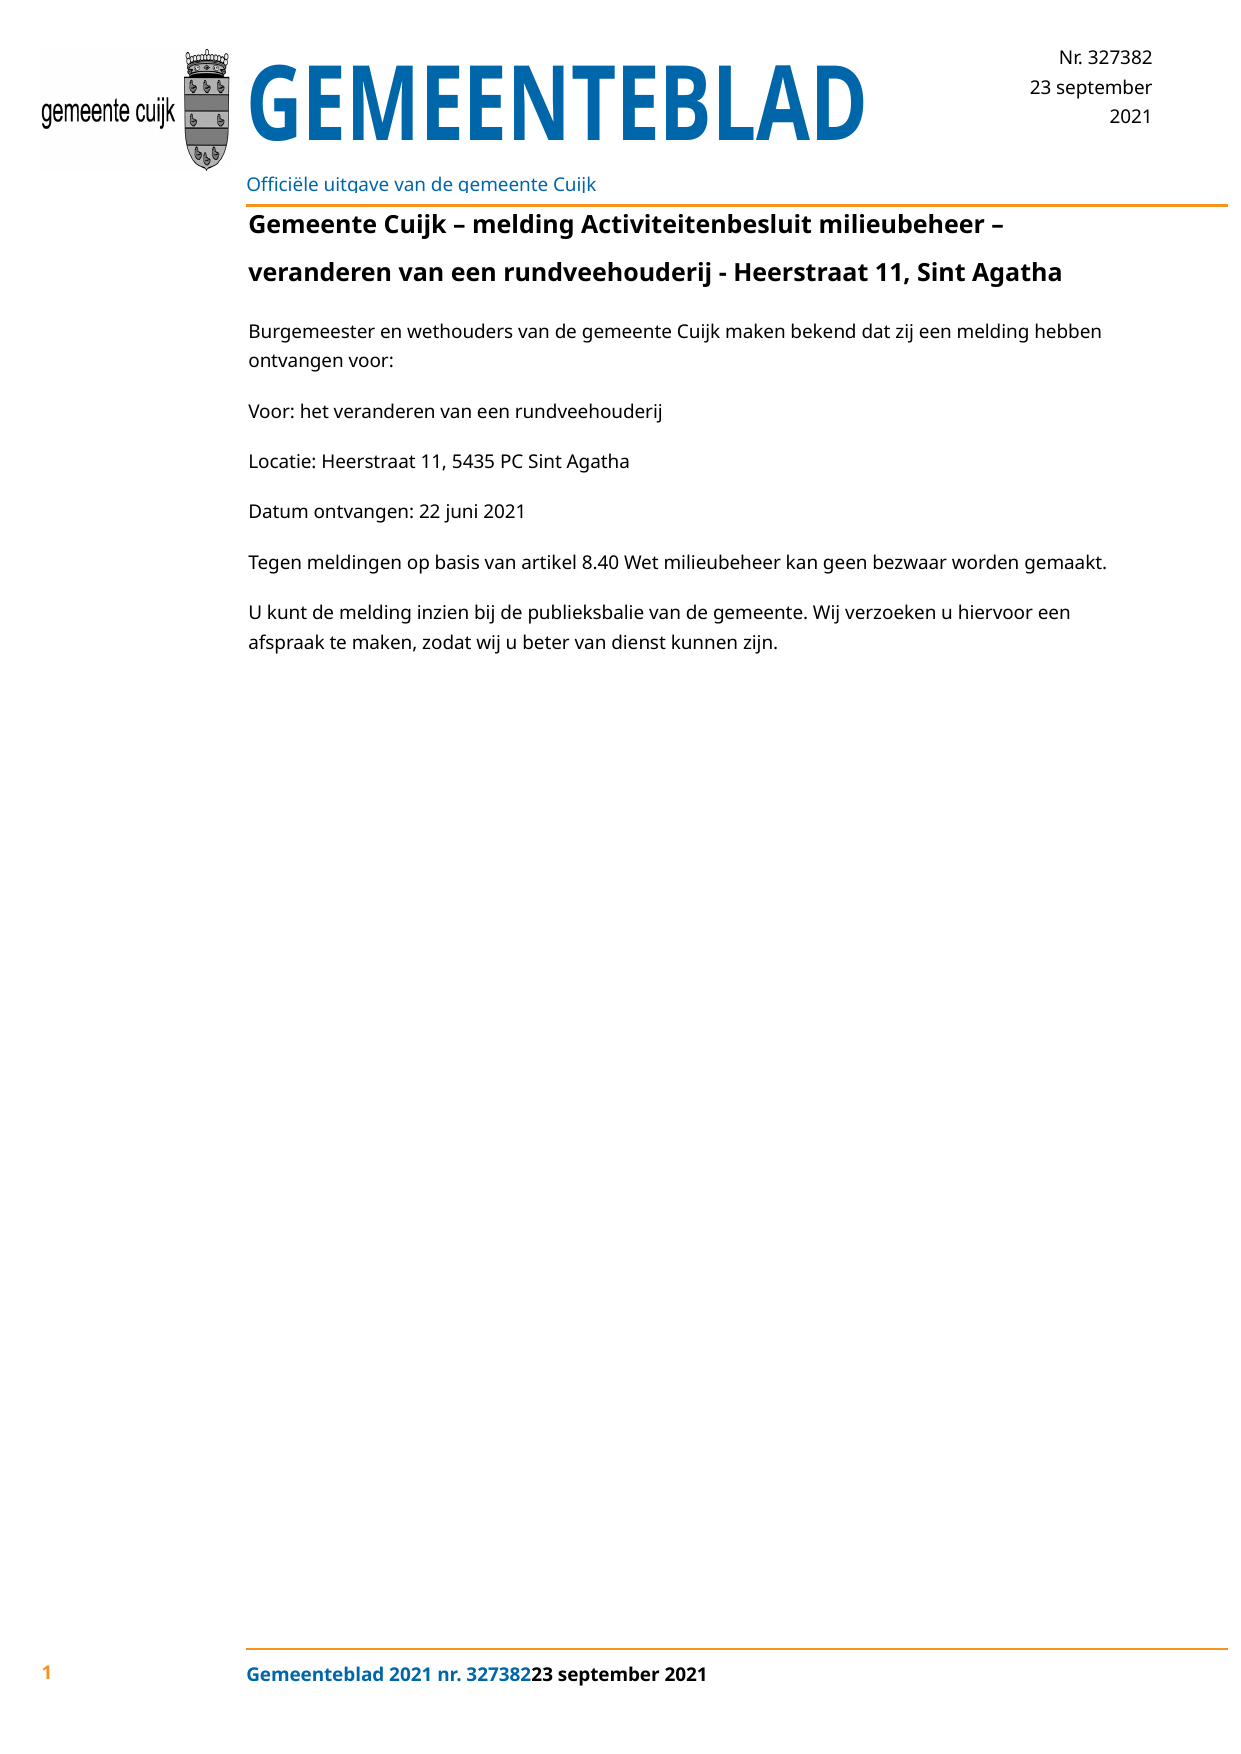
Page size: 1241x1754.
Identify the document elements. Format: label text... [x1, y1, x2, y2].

text Burgemeester en wethouders van de gemeente Cuijk maken bekend dat zij een melding hebben ontvangen voor: [248, 318, 1152, 373]
text Voor: het veranderen van een rundveehouderij [248, 398, 1152, 424]
text Gemeente Cuijk – melding Activiteitenbesluit milieubeheer – veranderen van een rundveehouderij - Heerstraat 11, Sint Agatha [248, 207, 1152, 288]
text Datum ontvangen: 22 juni 2021 [248, 499, 1152, 524]
picture [41, 47, 231, 172]
text U kunt de melding inzien bij de publieksbalie van de gemeente. Wij verzoeken u hiervoor een afspraak te maken, zodat wij u beter van dienst kunnen zijn. [248, 599, 1152, 655]
text Locatie: Heerstraat 11, 5435 PC Sint Agatha [248, 448, 1152, 474]
text Tegen meldingen op basis van artikel 8.40 Wet milieubeheer kan geen bezwaar worden gemaakt. [248, 549, 1152, 575]
